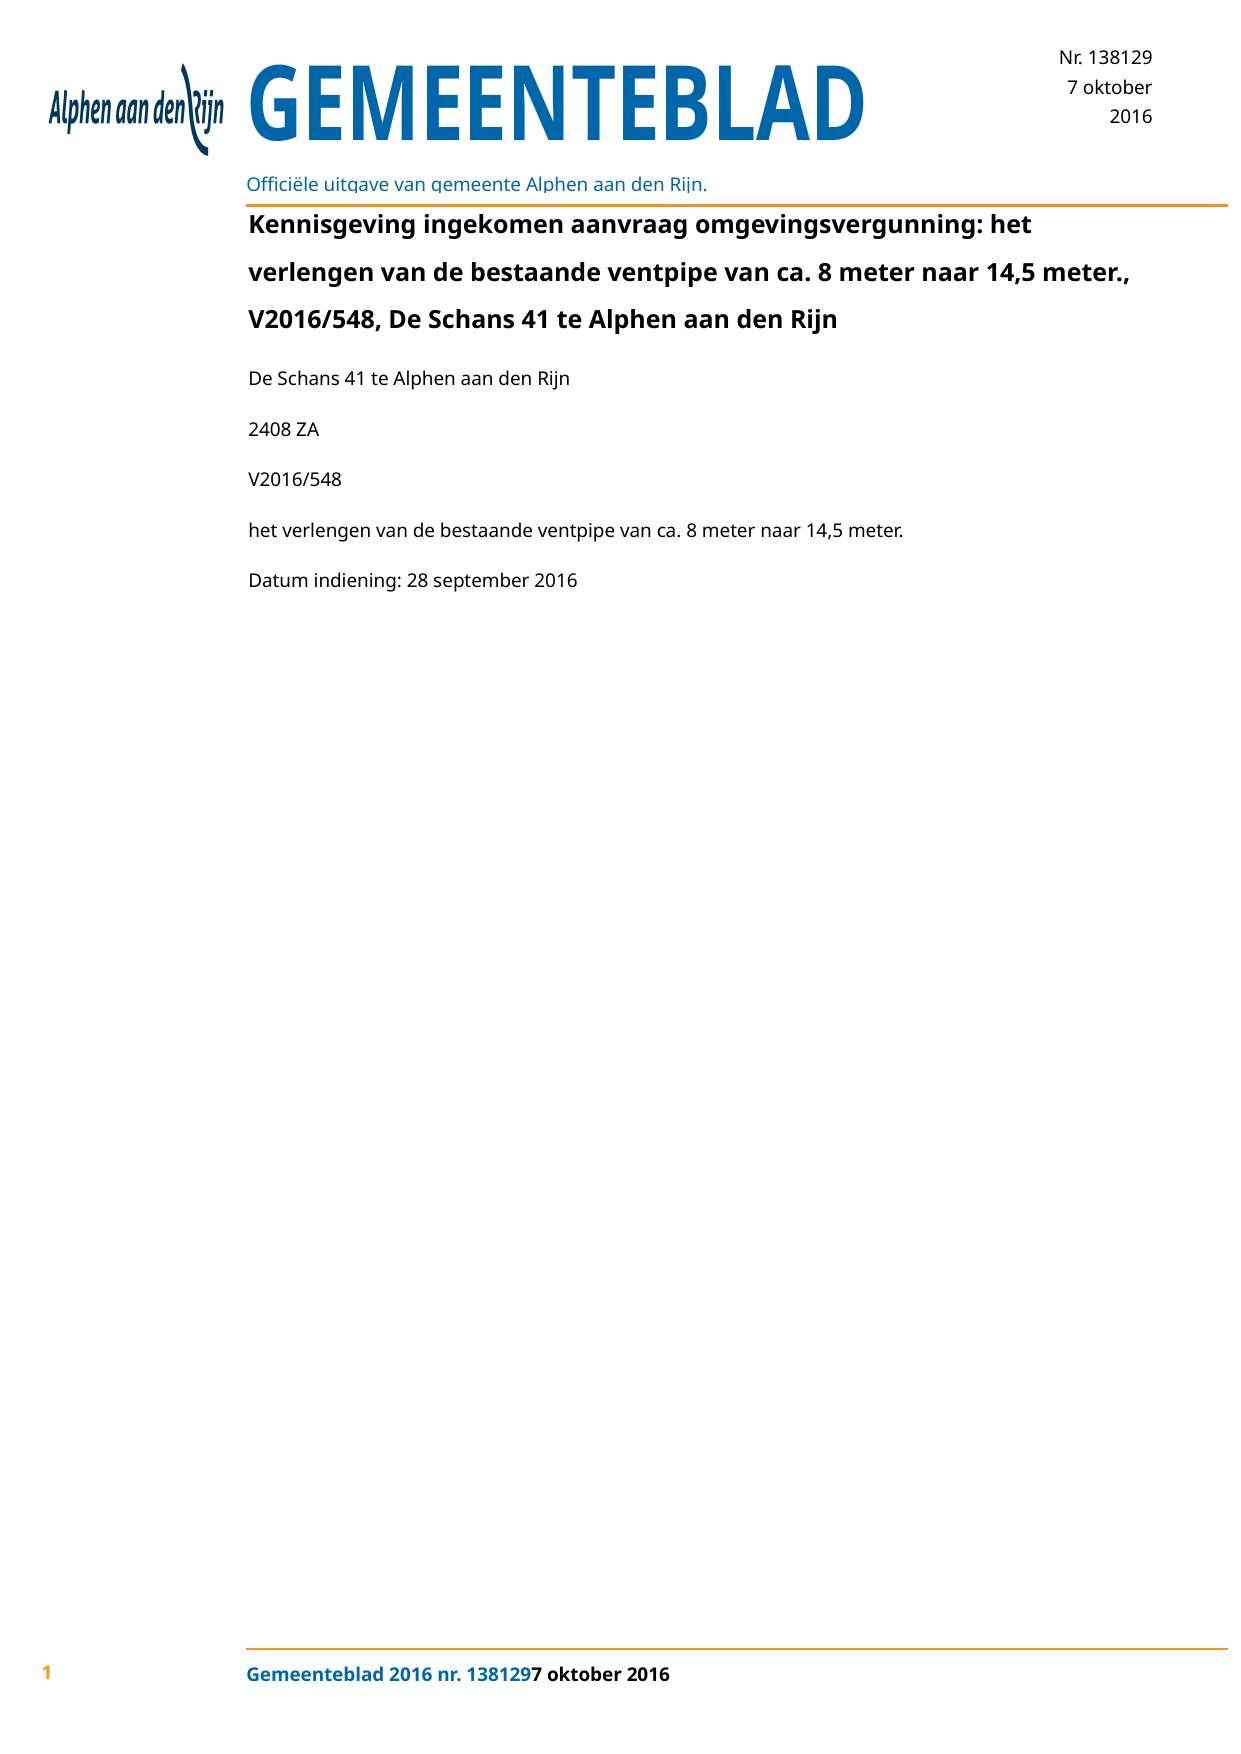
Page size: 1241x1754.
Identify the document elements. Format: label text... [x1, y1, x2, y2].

text 2408 ZA [248, 416, 1152, 442]
text V2016/548 [248, 466, 1152, 492]
text Datum indiening: 28 september 2016 [248, 567, 1152, 593]
picture [41, 47, 231, 172]
text De Schans 41 te Alphen aan den Rijn [248, 366, 1152, 391]
text Kennisgeving ingekomen aanvraag omgevingsvergunning: het verlengen van de bestaande ventpipe van ca. 8 meter naar 14,5 meter., V2016/548, De Schans 41 te Alphen aan den Rijn [248, 207, 1152, 336]
text het verlengen van de bestaande ventpipe van ca. 8 meter naar 14,5 meter. [248, 517, 1152, 542]
